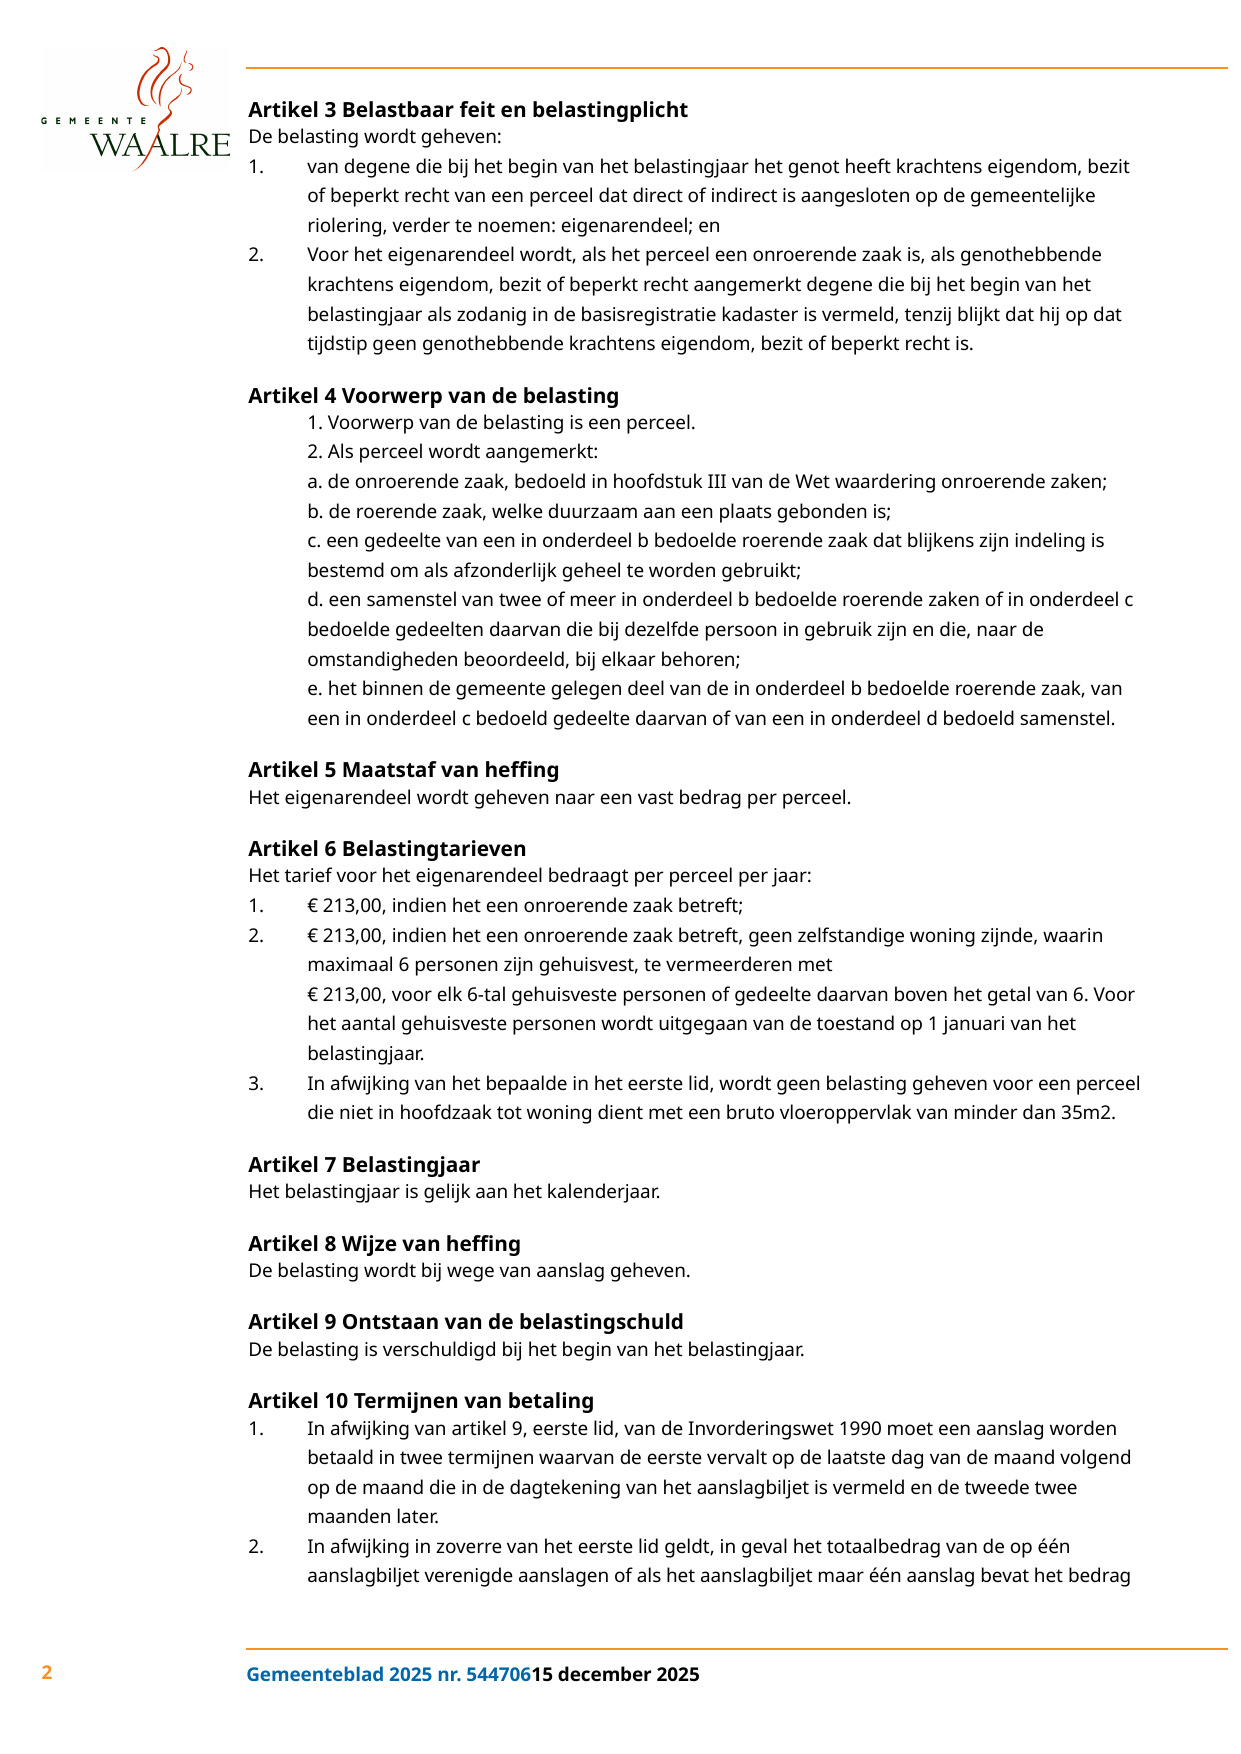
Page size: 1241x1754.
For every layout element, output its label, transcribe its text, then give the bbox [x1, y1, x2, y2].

list In afwijking van het bepaalde in het eerste lid, wordt geen belasting geheven voor een perceel die niet in hoofdzaak tot woning dient met een bruto vloeroppervlak van minder dan 35m2. [248, 1070, 1152, 1125]
list In afwijking in zoverre van het eerste lid geldt, in geval het totaalbedrag van de op één aanslagbiljet verenigde aanslagen of als het aanslagbiljet maar één aanslag bevat het bedrag [248, 1533, 1152, 1588]
text Artikel 6 Belastingtarieven [248, 834, 1152, 863]
list 2. Als perceel wordt aangemerkt: [248, 439, 1152, 464]
text Artikel 7 Belastingjaar [248, 1150, 1152, 1178]
text Het eigenarendeel wordt geheven naar een vast bedrag per perceel. [248, 784, 1152, 809]
text Artikel 10 Termijnen van betaling [248, 1386, 1152, 1415]
list e. het binnen de gemeente gelegen deel van de in onderdeel b bedoelde roerende zaak, van een in onderdeel c bedoeld gedeelte daarvan of van een in onderdeel d bedoeld samenstel. [248, 675, 1152, 731]
text Artikel 4 Voorwerp van de belasting [248, 381, 1152, 409]
text Artikel 3 Belastbaar feit en belastingplicht [248, 95, 1152, 123]
list van degene die bij het begin van het belastingjaar het genot heeft krachtens eigendom, bezit of beperkt recht van een perceel dat direct of indirect is aangesloten op de gemeentelijke riolering, verder te noemen: eigenarendeel; en [248, 153, 1152, 238]
text Artikel 5 Maatstaf van heffing [248, 755, 1152, 784]
text Het tarief voor het eigenarendeel bedraagt per perceel per jaar: [248, 863, 1152, 888]
text Artikel 9 Ontstaan van de belastingschuld [248, 1307, 1152, 1336]
text De belasting wordt geheven: [248, 123, 1152, 149]
list In afwijking van artikel 9, eerste lid, van de Invorderingswet 1990 moet een aanslag worden betaald in twee termijnen waarvan de eerste vervalt op de laatste dag van de maand volgend op de maand die in de dagtekening van het aanslagbiljet is vermeld en de tweede twee maanden later. [248, 1415, 1152, 1529]
list a. de onroerende zaak, bedoeld in hoofdstuk III van de Wet waardering onroerende zaken; [248, 468, 1152, 494]
list c. een gedeelte van een in onderdeel b bedoelde roerende zaak dat blijkens zijn indeling is bestemd om als afzonderlijk geheel te worden gebruikt; [248, 527, 1152, 583]
list Voor het eigenarendeel wordt, als het perceel een onroerende zaak is, als genothebbende krachtens eigendom, bezit of beperkt recht aangemerkt degene die bij het begin van het belastingjaar als zodanig in de basisregistratie kadaster is vermeld, tenzij blijkt dat hij op dat tijdstip geen genothebbende krachtens eigendom, bezit of beperkt recht is. [248, 242, 1152, 356]
list b. de roerende zaak, welke duurzaam aan een plaats gebonden is; [248, 498, 1152, 524]
list 1. Voorwerp van de belasting is een perceel. [248, 409, 1152, 435]
list € 213,00, indien het een onroerende zaak betreft, geen zelfstandige woning zijnde, waarin maximaal 6 personen zijn gehuisvest, te vermeerderen met [248, 922, 1152, 977]
text Het belastingjaar is gelijk aan het kalenderjaar. [248, 1178, 1152, 1204]
list € 213,00, voor elk 6-tal gehuisveste personen of gedeelte daarvan boven het getal van 6. Voor het aantal gehuisveste personen wordt uitgegaan van de toestand op 1 januari van het belastingjaar. [248, 981, 1152, 1066]
text De belasting is verschuldigd bij het begin van het belastingjaar. [248, 1336, 1152, 1362]
list € 213,00, indien het een onroerende zaak betreft; [248, 892, 1152, 918]
text Artikel 8 Wijze van heffing [248, 1229, 1152, 1257]
picture [41, 47, 231, 172]
text De belasting wordt bij wege van aanslag geheven. [248, 1257, 1152, 1283]
list d. een samenstel van twee of meer in onderdeel b bedoelde roerende zaken of in onderdeel c bedoelde gedeelten daarvan die bij dezelfde persoon in gebruik zijn en die, naar de omstandigheden beoordeeld, bij elkaar behoren; [248, 587, 1152, 672]
